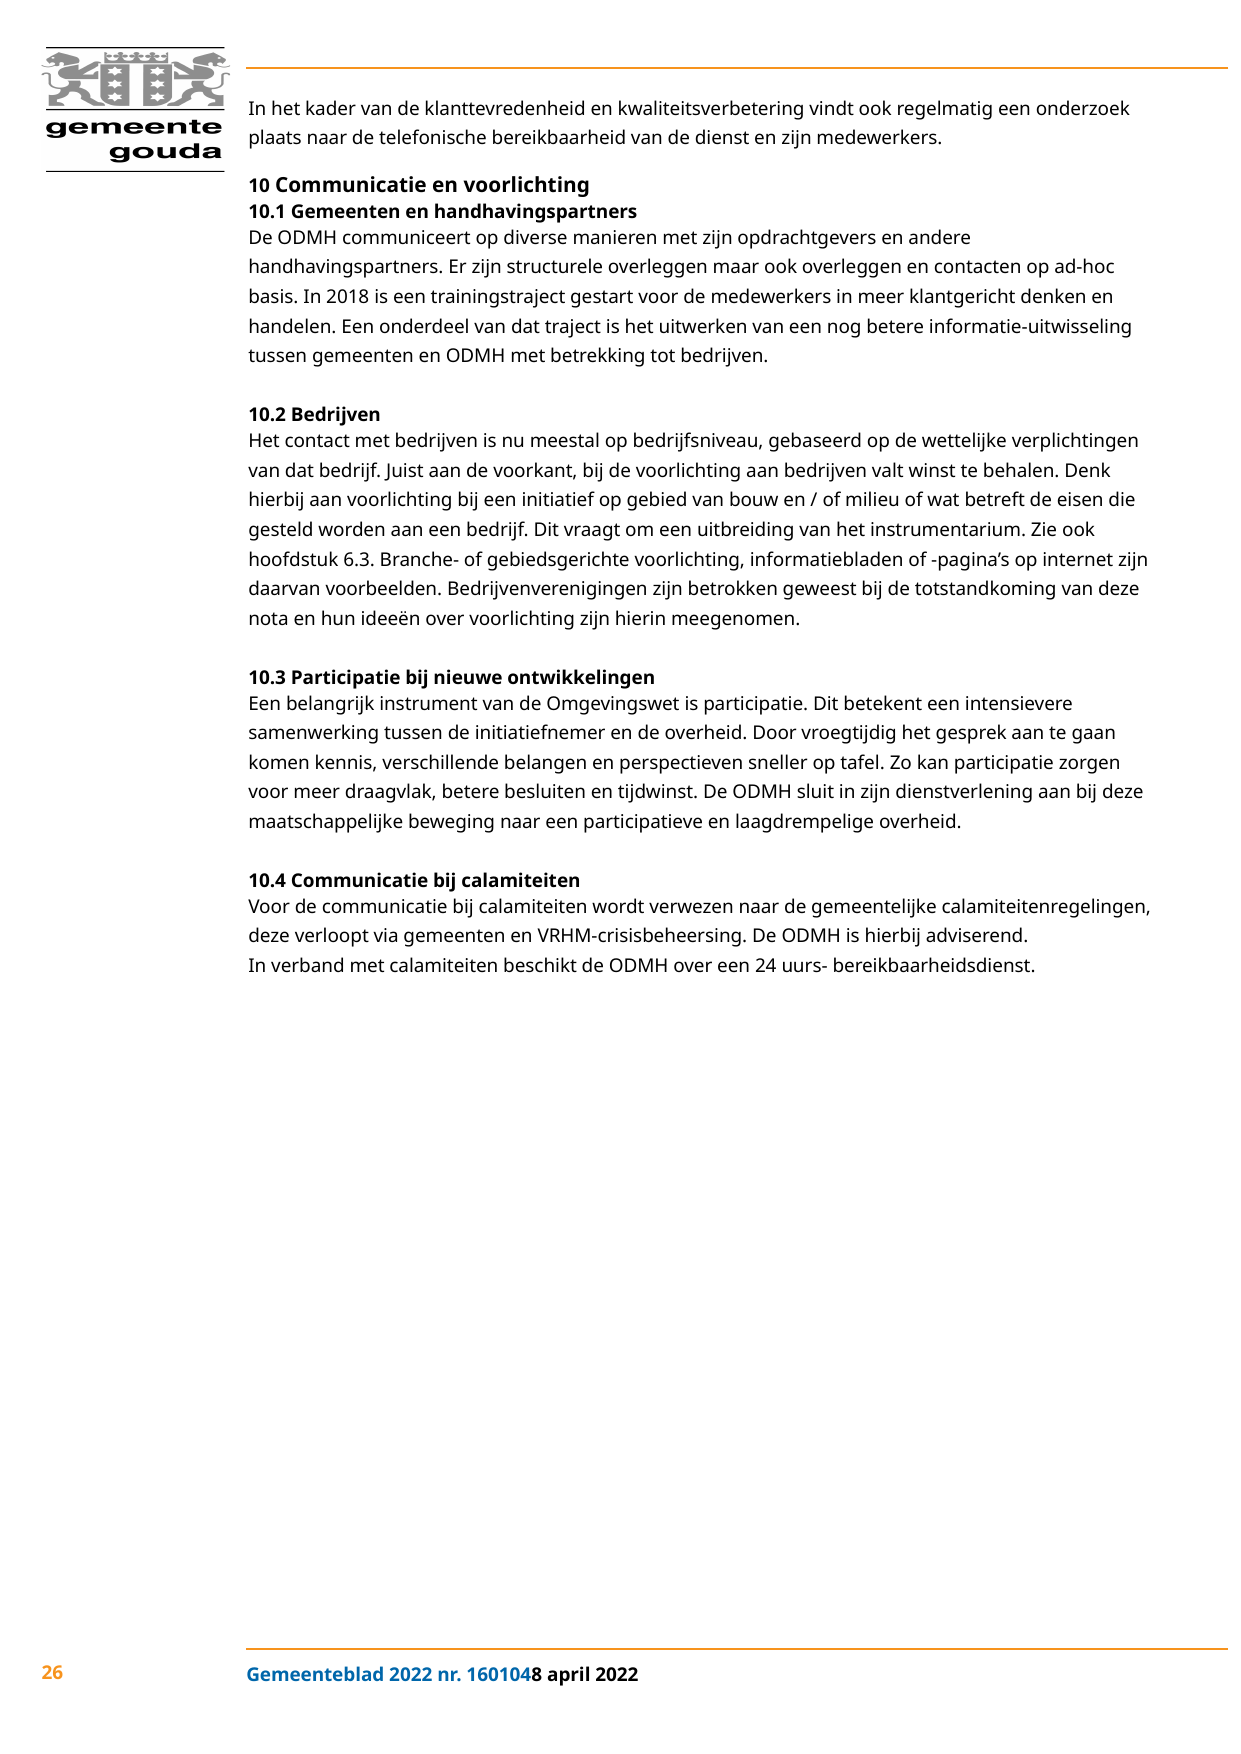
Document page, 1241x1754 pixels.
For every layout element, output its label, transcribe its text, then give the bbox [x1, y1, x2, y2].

text Voor de communicatie bij calamiteiten wordt verwezen naar de gemeentelijke calamiteitenregelingen, deze verloopt via gemeenten en VRHM-crisisbeheersing. De ODMH is hierbij adviserend. [248, 893, 1152, 948]
text 10 Communicatie en voorlichting [248, 170, 1152, 198]
text De ODMH communiceert op diverse manieren met zijn opdrachtgevers en andere handhavingspartners. Er zijn structurele overleggen maar ook overleggen en contacten op ad-hoc basis. In 2018 is een trainingstraject gestart voor de medewerkers in meer klantgericht denken en handelen. Een onderdeel van dat traject is het uitwerken van een nog betere informatie-uitwisseling tussen gemeenten en ODMH met betrekking tot bedrijven. [248, 224, 1152, 368]
picture [41, 47, 231, 172]
text Een belangrijk instrument van de Omgevingswet is participatie. Dit betekent een intensievere samenwerking tussen de initiatiefnemer en de overheid. Door vroegtijdig het gesprek aan te gaan komen kennis, verschillende belangen en perspectieven sneller op tafel. Zo kan participatie zorgen voor meer draagvlak, betere besluiten en tijdwinst. De ODMH sluit in zijn dienstverlening aan bij deze maatschappelijke beweging naar een participatieve en laagdrempelige overheid. [248, 690, 1152, 834]
text In verband met calamiteiten beschikt de ODMH over een 24 uurs- bereikbaarheidsdienst. [248, 952, 1152, 978]
text Het contact met bedrijven is nu meestal op bedrijfsniveau, gebaseerd op de wettelijke verplichtingen van dat bedrijf. Juist aan de voorkant, bij de voorlichting aan bedrijven valt winst te behalen. Denk hierbij aan voorlichting bij een initiatief op gebied van bouw en / of milieu of wat betreft de eisen die gesteld worden aan een bedrijf. Dit vraagt om een uitbreiding van het instrumentarium. Zie ook hoofdstuk 6.3. Branche- of gebiedsgerichte voorlichting, informatiebladen of -pagina’s op internet zijn daarvan voorbeelden. Bedrijvenverenigingen zijn betrokken geweest bij de totstandkoming van deze nota en hun ideeën over voorlichting zijn hierin meegenomen. [248, 427, 1152, 631]
text 10.2 Bedrijven [248, 402, 1152, 427]
text In het kader van de klanttevredenheid en kwaliteitsverbetering vindt ook regelmatig een onderzoek plaats naar de telefonische bereikbaarheid van de dienst en zijn medewerkers. [248, 95, 1152, 150]
text 10.4 Communicatie bij calamiteiten [248, 867, 1152, 893]
text 10.1 Gemeenten en handhavingspartners [248, 198, 1152, 224]
text 10.3 Participatie bij nieuwe ontwikkelingen [248, 664, 1152, 690]
